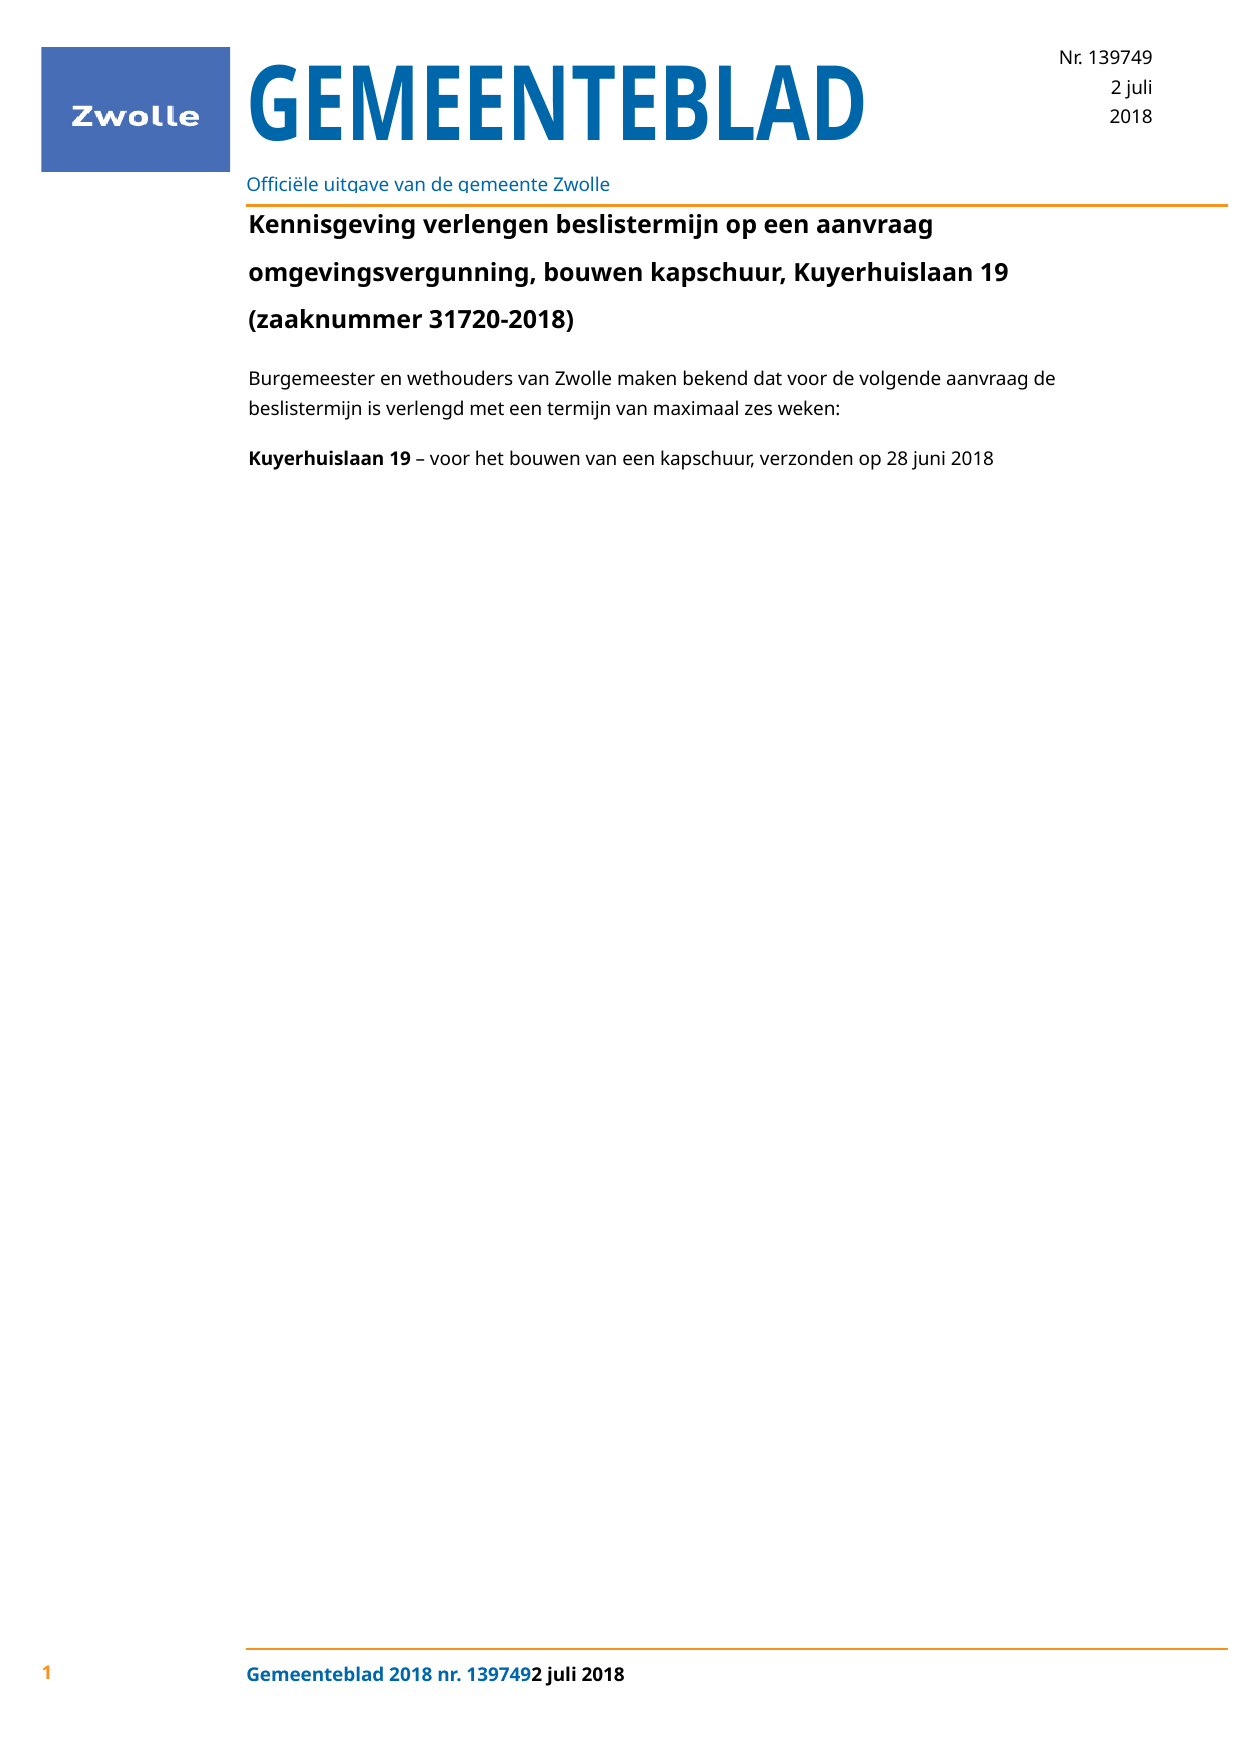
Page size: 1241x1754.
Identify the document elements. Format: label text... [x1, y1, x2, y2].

text Kuyerhuislaan 19 – voor het bouwen van een kapschuur, verzonden op 28 juni 2018 [248, 446, 1152, 471]
picture [41, 47, 231, 172]
text Kennisgeving verlengen beslistermijn op een aanvraag omgevingsvergunning, bouwen kapschuur, Kuyerhuislaan 19 (zaaknummer 31720-2018) [248, 207, 1152, 336]
text Burgemeester en wethouders van Zwolle maken bekend dat voor de volgende aanvraag de beslistermijn is verlengd met een termijn van maximaal zes weken: [248, 366, 1152, 421]
